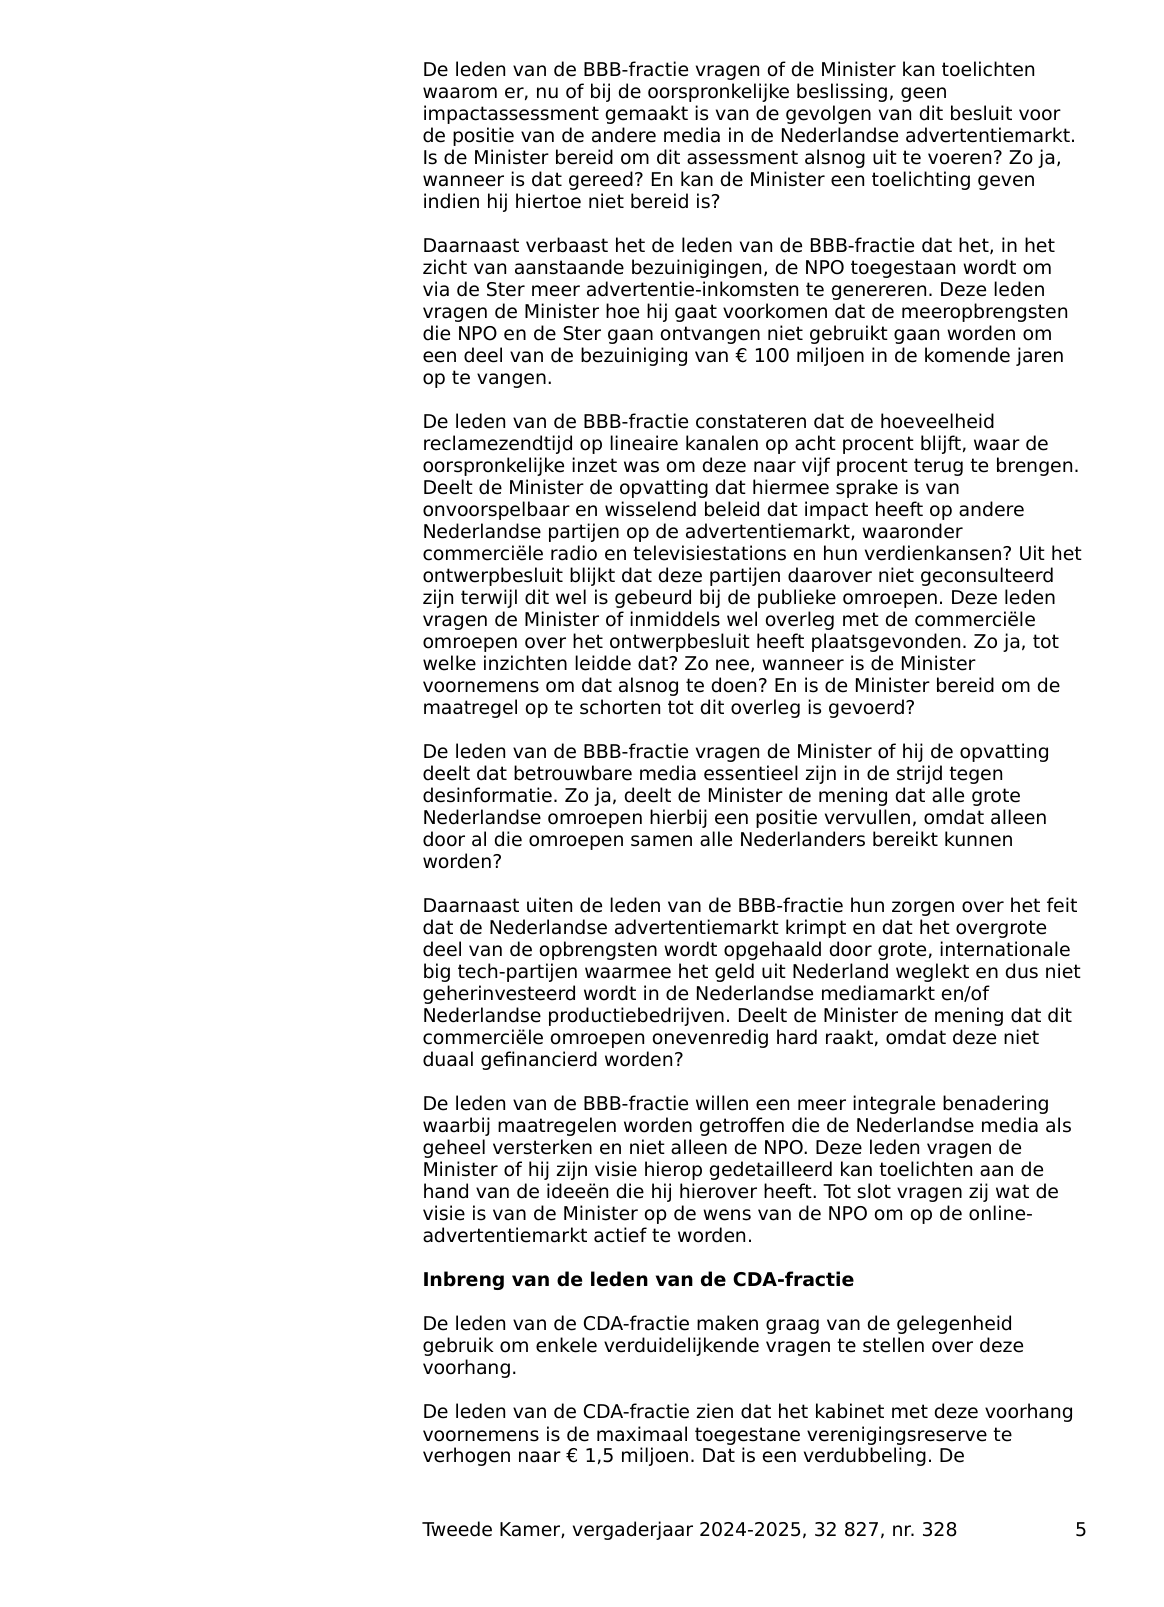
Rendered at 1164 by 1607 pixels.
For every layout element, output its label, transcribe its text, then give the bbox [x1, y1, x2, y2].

text De leden van de BBB-fractie willen een meer integrale benadering waarbij maatregelen worden getroffen die de Nederlandse media als geheel versterken en niet alleen de NPO. Deze leden vragen de Minister of hij zijn visie hierop gedetailleerd kan toelichten aan de hand van de ideeën die hij hierover heeft. Tot slot vragen zij wat de visie is van de Minister op de wens van de NPO om op de online-advertentiemarkt actief te worden. [422, 1093, 1087, 1247]
text De leden van de BBB-fractie constateren dat de hoeveelheid reclamezendtijd op lineaire kanalen op acht procent blijft, waar de oorspronkelijke inzet was om deze naar vijf procent terug te brengen. Deelt de Minister de opvatting dat hiermee sprake is van onvoorspelbaar en wisselend beleid dat impact heeft op andere Nederlandse partijen op de advertentiemarkt, waaronder commerciële radio en televisiestations en hun verdienkansen? Uit het ontwerpbesluit blijkt dat deze partijen daarover niet geconsulteerd zijn terwijl dit wel is gebeurd bij de publieke omroepen. Deze leden vragen de Minister of inmiddels wel overleg met de commerciële omroepen over het ontwerpbesluit heeft plaatsgevonden. Zo ja, tot welke inzichten leidde dat? Zo nee, wanneer is de Minister voornemens om dat alsnog te doen? En is de Minister bereid om de maatregel op te schorten tot dit overleg is gevoerd? [422, 411, 1087, 719]
text De leden van de CDA-fractie zien dat het kabinet met deze voorhang voornemens is de maximaal toegestane verenigingsreserve te verhogen naar € 1,5 miljoen. Dat is een verdubbeling. De [422, 1401, 1087, 1467]
subtitle Inbreng van de leden van de CDA-fractie [422, 1269, 1087, 1291]
text Daarnaast verbaast het de leden van de BBB-fractie dat het, in het zicht van aanstaande bezuinigingen, de NPO toegestaan wordt om via de Ster meer advertentie-inkomsten te genereren. Deze leden vragen de Minister hoe hij gaat voorkomen dat de meeropbrengsten die NPO en de Ster gaan ontvangen niet gebruikt gaan worden om een deel van de bezuiniging van € 100 miljoen in de komende jaren op te vangen. [422, 235, 1087, 389]
text De leden van de BBB-fractie vragen of de Minister kan toelichten waarom er, nu of bij de oorspronkelijke beslissing, geen impactassessment gemaakt is van de gevolgen van dit besluit voor de positie van de andere media in de Nederlandse advertentiemarkt. Is de Minister bereid om dit assessment alsnog uit te voeren? Zo ja, wanneer is dat gereed? En kan de Minister een toelichting geven indien hij hiertoe niet bereid is? [422, 59, 1087, 213]
text Daarnaast uiten de leden van de BBB-fractie hun zorgen over het feit dat de Nederlandse advertentiemarkt krimpt en dat het overgrote deel van de opbrengsten wordt opgehaald door grote, internationale big tech-partijen waarmee het geld uit Nederland weglekt en dus niet geherinvesteerd wordt in de Nederlandse mediamarkt en/of Nederlandse productiebedrijven. Deelt de Minister de mening dat dit commerciële omroepen onevenredig hard raakt, omdat deze niet duaal gefinancierd worden? [422, 895, 1087, 1071]
text De leden van de CDA-fractie maken graag van de gelegenheid gebruik om enkele verduidelijkende vragen te stellen over deze voorhang. [422, 1313, 1087, 1379]
text De leden van de BBB-fractie vragen de Minister of hij de opvatting deelt dat betrouwbare media essentieel zijn in de strijd tegen desinformatie. Zo ja, deelt de Minister de mening dat alle grote Nederlandse omroepen hierbij een positie vervullen, omdat alleen door al die omroepen samen alle Nederlanders bereikt kunnen worden? [422, 741, 1087, 873]
